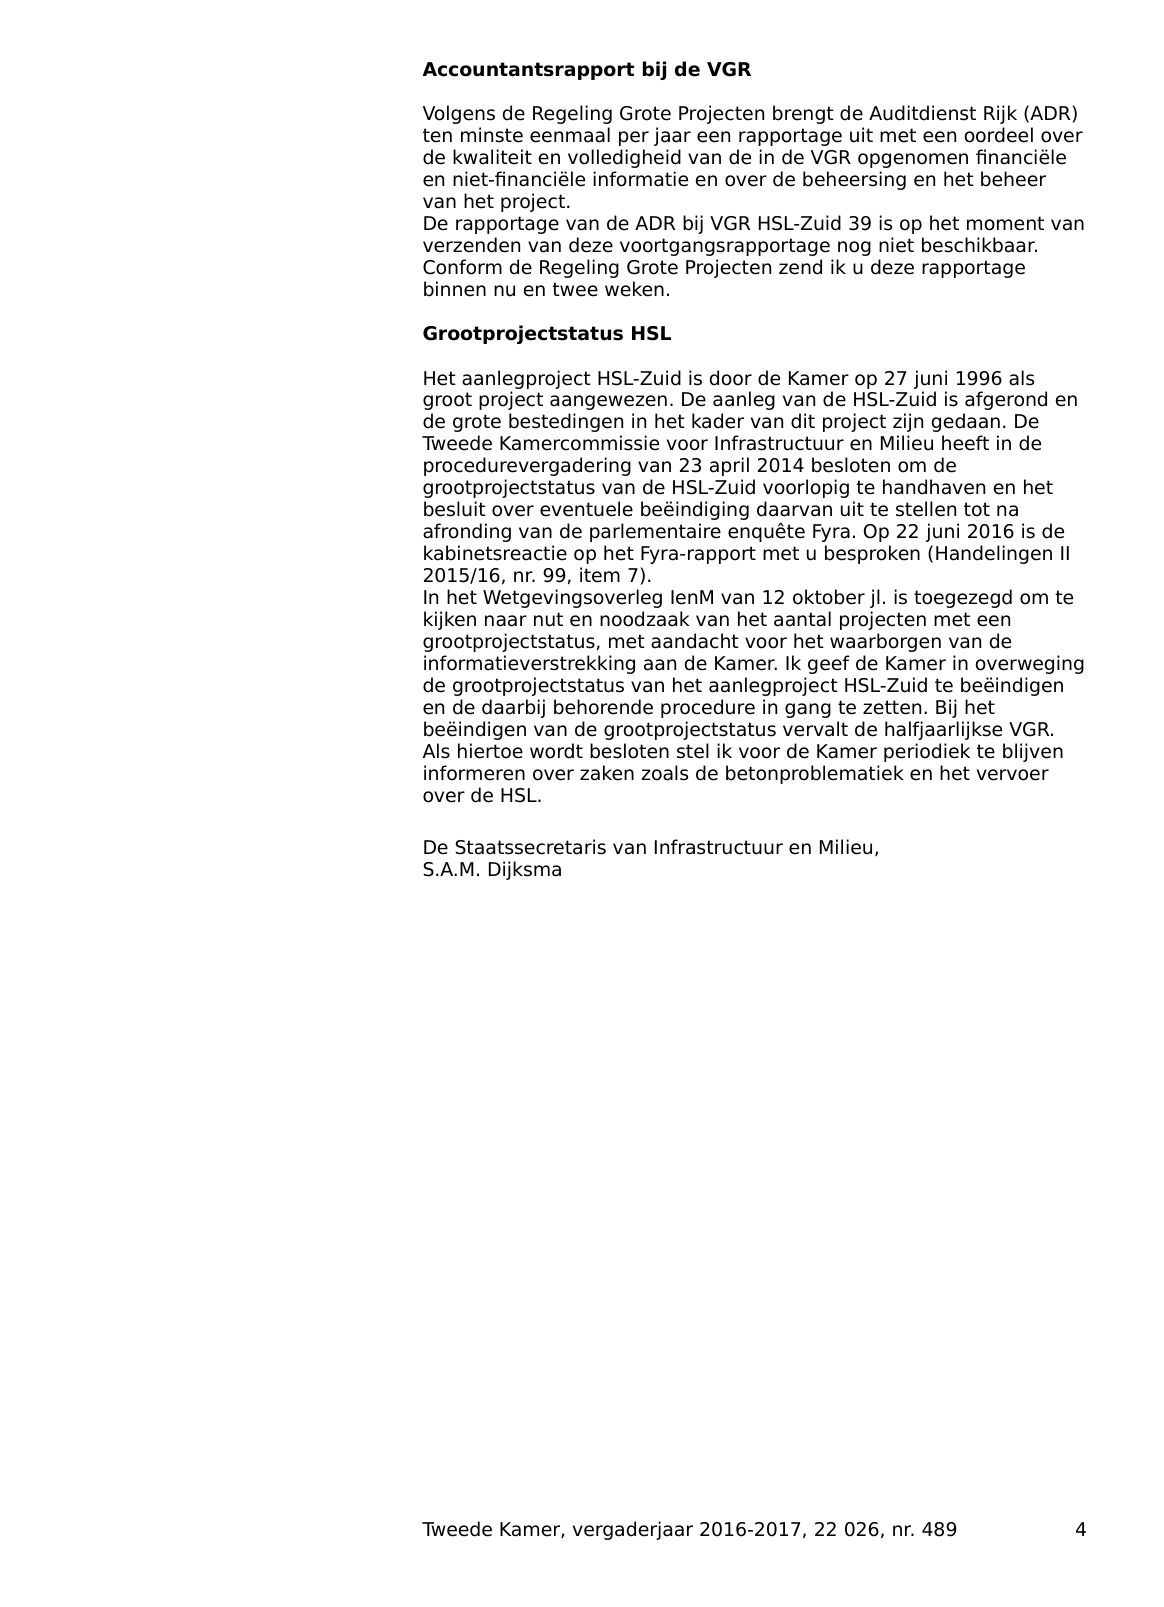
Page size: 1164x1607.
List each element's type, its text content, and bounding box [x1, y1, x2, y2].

text De Staatssecretaris van Infrastructuur en Milieu, S.A.M. Dijksma [422, 837, 1087, 881]
text Het aanlegproject HSL-Zuid is door de Kamer op 27 juni 1996 als groot project aangewezen. De aanleg van de HSL-Zuid is afgerond en de grote bestedingen in het kader van dit project zijn gedaan. De Tweede Kamercommissie voor Infrastructuur en Milieu heeft in de procedurevergadering van 23 april 2014 besloten om de grootprojectstatus van de HSL-Zuid voorlopig te handhaven en het besluit over eventuele beëindiging daarvan uit te stellen tot na afronding van de parlementaire enquête Fyra. Op 22 juni 2016 is de kabinetsreactie op het Fyra-rapport met u besproken (Handelingen II 2015/16, nr. 99, item 7). [422, 367, 1087, 587]
text De rapportage van de ADR bij VGR HSL-Zuid 39 is op het moment van verzenden van deze voortgangsrapportage nog niet beschikbaar. Conform de Regeling Grote Projecten zend ik u deze rapportage binnen nu en twee weken. [422, 213, 1087, 301]
subtitle Accountantsrapport bij de VGR [422, 59, 1087, 81]
subtitle Grootprojectstatus HSL [422, 323, 1087, 345]
text In het Wetgevingsoverleg IenM van 12 oktober jl. is toegezegd om te kijken naar nut en noodzaak van het aantal projecten met een grootprojectstatus, met aandacht voor het waarborgen van de informatieverstrekking aan de Kamer. Ik geef de Kamer in overweging de grootprojectstatus van het aanlegproject HSL-Zuid te beëindigen en de daarbij behorende procedure in gang te zetten. Bij het beëindigen van de grootprojectstatus vervalt de halfjaarlijkse VGR. Als hiertoe wordt besloten stel ik voor de Kamer periodiek te blijven informeren over zaken zoals de betonproblematiek en het vervoer over de HSL. [422, 587, 1087, 807]
text Volgens de Regeling Grote Projecten brengt de Auditdienst Rijk (ADR) ten minste eenmaal per jaar een rapportage uit met een oordeel over de kwaliteit en volledigheid van de in de VGR opgenomen financiële en niet-financiële informatie en over de beheersing en het beheer van het project. [422, 103, 1087, 213]
